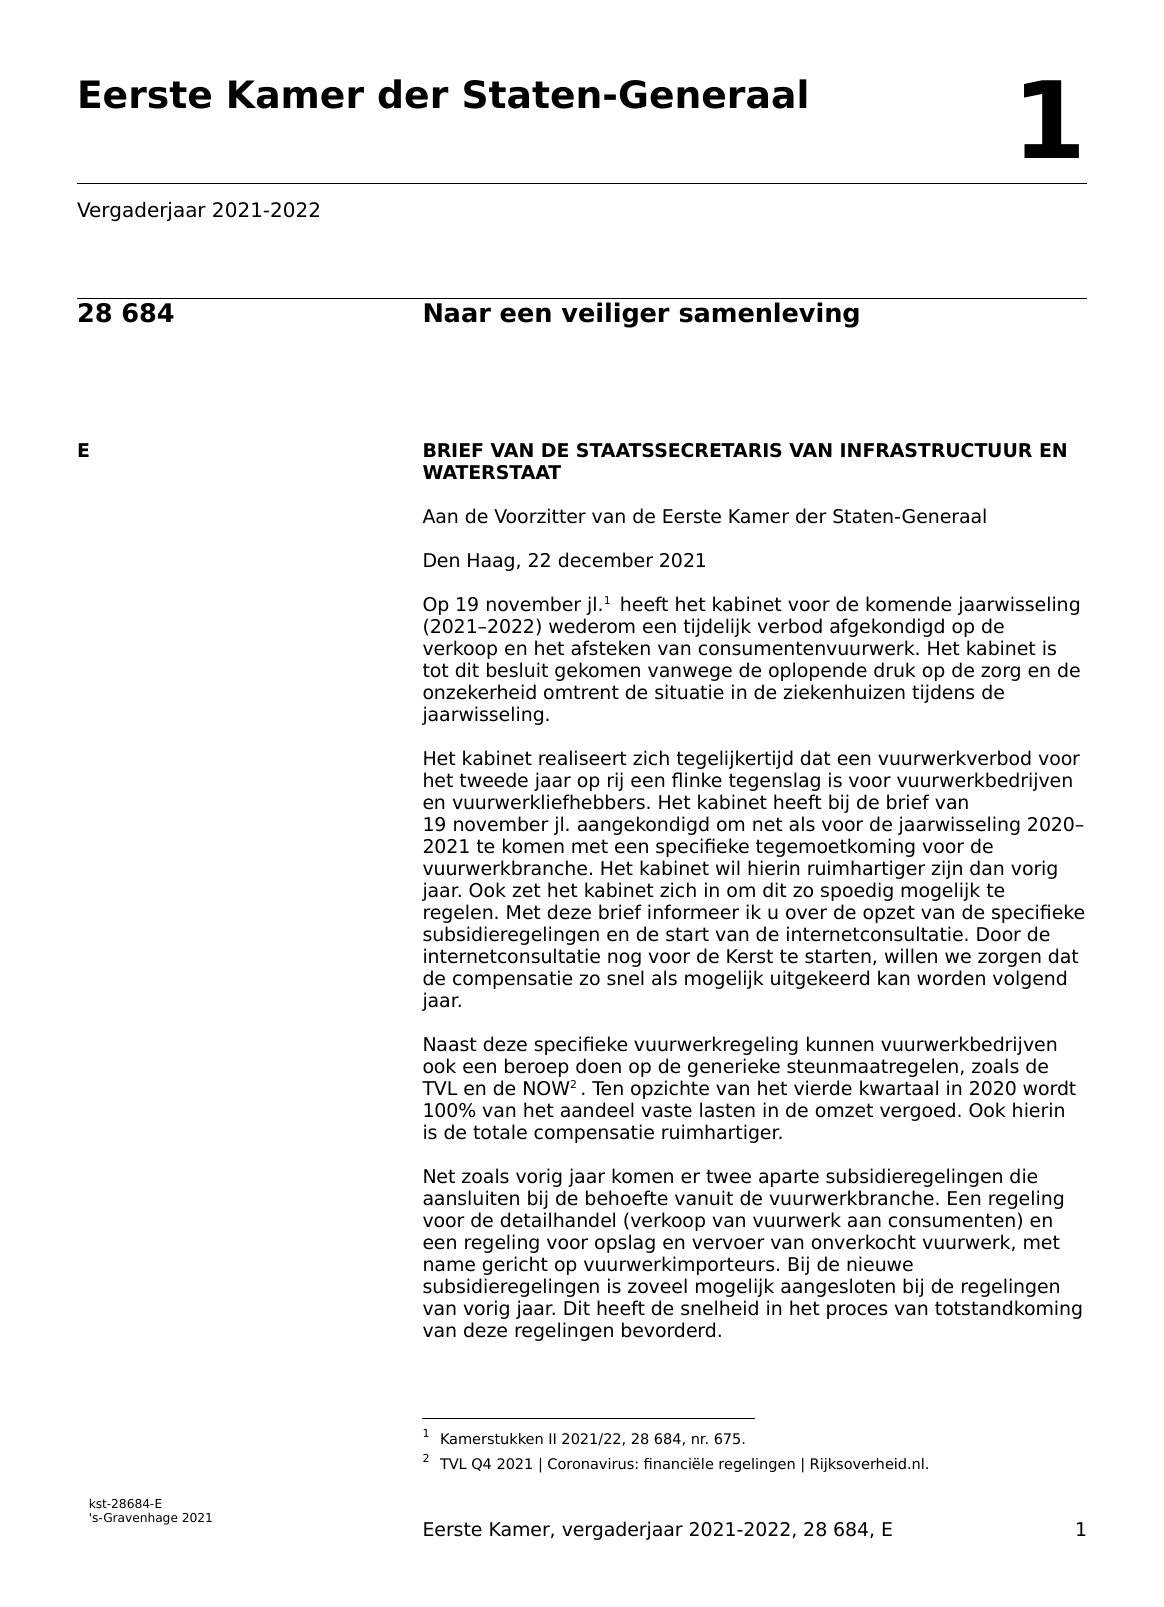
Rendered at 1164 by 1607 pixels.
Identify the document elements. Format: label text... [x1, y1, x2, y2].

text Den Haag, 22 december 2021 [422, 550, 1087, 572]
table_header Eerste Kamer der Staten-Generaal [77, 59, 886, 183]
text Naast deze specifieke vuurwerkregeling kunnen vuurwerkbedrijven ook een beroep doen op de generieke steunmaatregelen, zoals de TVL en de NOW. Ten opzichte van het vierde kwartaal in 2020 wordt 100% van het aandeel vaste lasten in de omzet vergoed. Ook hierin is de totale compensatie ruimhartiger. [422, 1034, 1087, 1144]
table_header 1 [886, 59, 1087, 183]
text Kamerstukken II 2021/22, 28 684, nr. 675. [422, 1427, 1087, 1449]
text Aan de Voorzitter van de Eerste Kamer der Staten-Generaal [422, 506, 1087, 528]
table_cell Vergaderjaar 2021-2022 [77, 184, 1087, 298]
subtitle 28 684 Naar een veiliger samenleving [77, 299, 1087, 329]
text 's-Gravenhage 2021 [88, 1511, 323, 1525]
text Het kabinet realiseert zich tegelijkertijd dat een vuurwerkverbod voor het tweede jaar op rij een flinke tegenslag is voor vuurwerkbedrijven en vuurwerkliefhebbers. Het kabinet heeft bij de brief van 19 november jl. aangekondigd om net als voor de jaarwisseling 2020–2021 te komen met een specifieke tegemoetkoming voor de vuurwerkbranche. Het kabinet wil hierin ruimhartiger zijn dan vorig jaar. Ook zet het kabinet zich in om dit zo spoedig mogelijk te regelen. Met deze brief informeer ik u over de opzet van de specifieke subsidieregelingen en de start van de internetconsultatie. Door de internetconsultatie nog voor de Kerst te starten, willen we zorgen dat de compensatie zo snel als mogelijk uitgekeerd kan worden volgend jaar. [422, 748, 1087, 1012]
text Net zoals vorig jaar komen er twee aparte subsidieregelingen die aansluiten bij de behoefte vanuit de vuurwerkbranche. Een regeling voor de detailhandel (verkoop van vuurwerk aan consumenten) en een regeling voor opslag en vervoer van onverkocht vuurwerk, met name gericht op vuurwerkimporteurs. Bij de nieuwe subsidieregelingen is zoveel mogelijk aangesloten bij de regelingen van vorig jaar. Dit heeft de snelheid in het proces van totstandkoming van deze regelingen bevorderd. [422, 1166, 1087, 1342]
text Op 19 november jl. heeft het kabinet voor de komende jaarwisseling (2021–2022) wederom een tijdelijk verbod afgekondigd op de verkoop en het afsteken van consumentenvuurwerk. Het kabinet is tot dit besluit gekomen vanwege de oplopende druk op de zorg en de onzekerheid omtrent de situatie in de ziekenhuizen tijdens de jaarwisseling. [422, 594, 1087, 726]
text kst-28684-E [88, 1497, 323, 1511]
subtitle E BRIEF VAN DE STAATSSECRETARIS VAN INFRASTRUCTUUR EN WATERSTAAT [77, 440, 1087, 484]
text TVL Q4 2021 | Coronavirus: financiële regelingen | Rijksoverheid.nl. [422, 1452, 1087, 1474]
